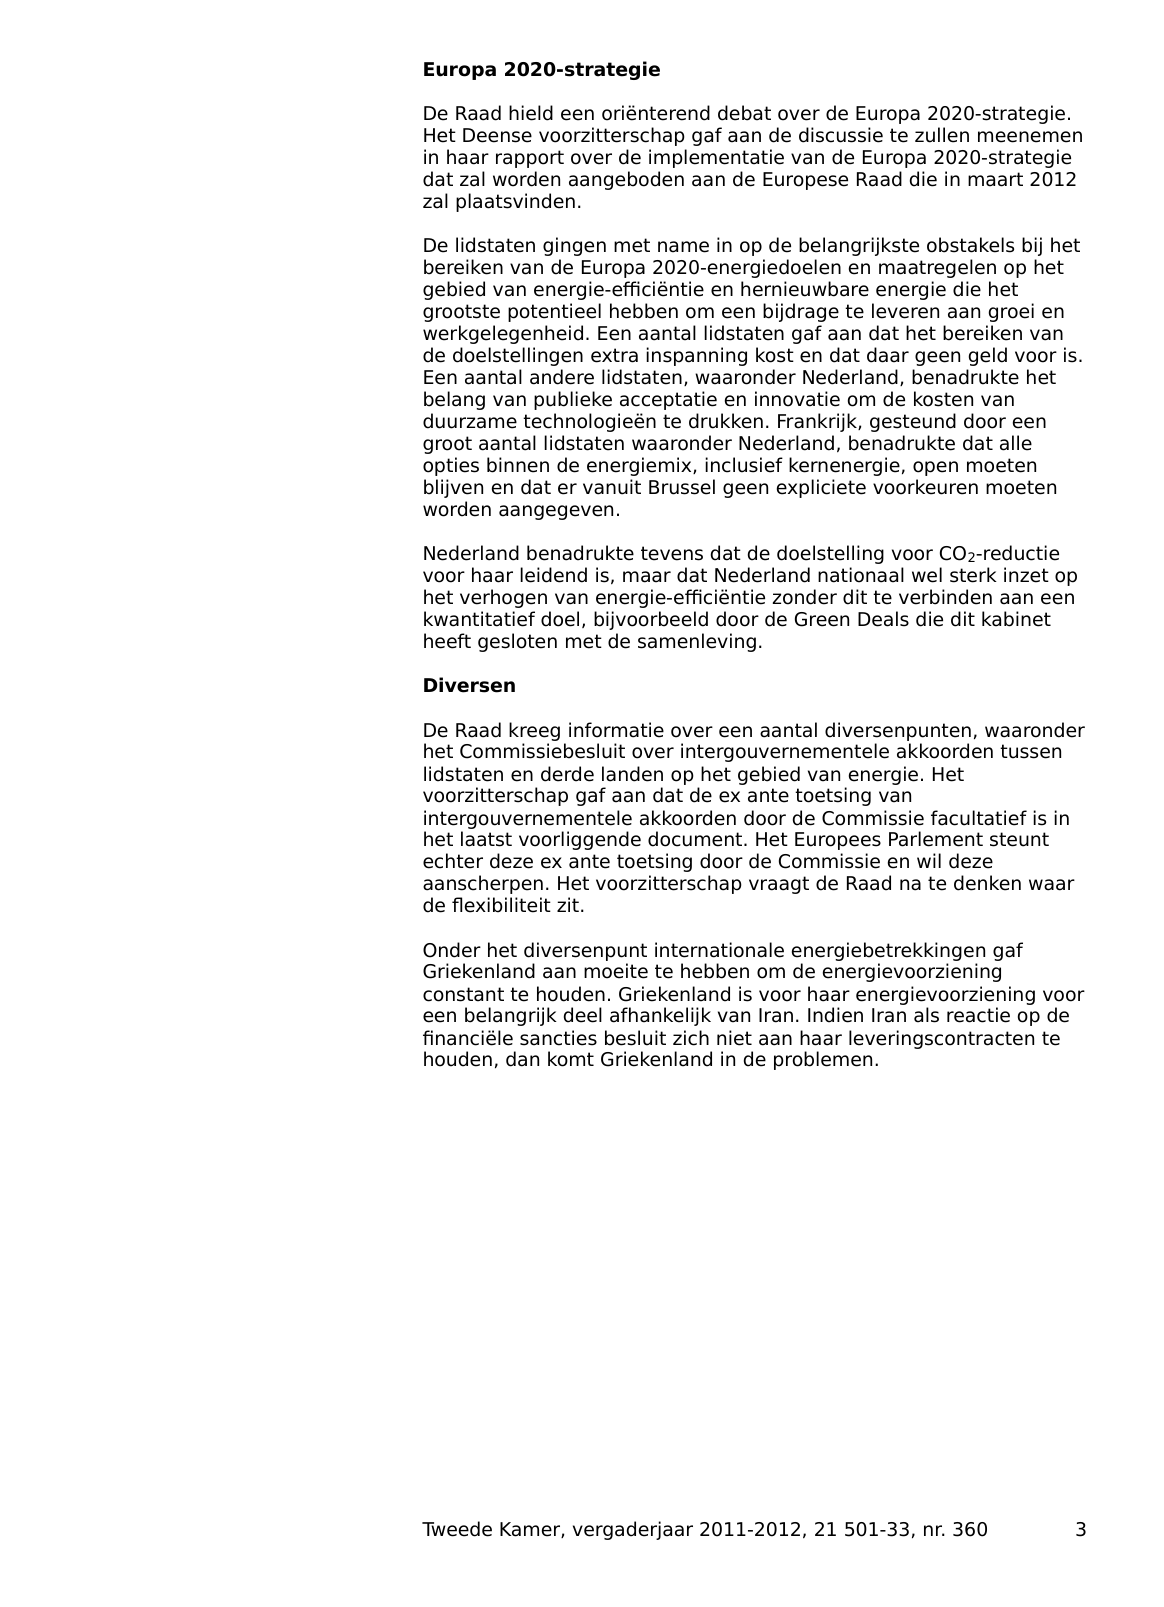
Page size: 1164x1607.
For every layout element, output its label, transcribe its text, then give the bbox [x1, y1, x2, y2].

text De Raad kreeg informatie over een aantal diversenpunten, waaronder het Commissiebesluit over intergouvernementele akkoorden tussen lidstaten en derde landen op het gebied van energie. Het voorzitterschap gaf aan dat de ex ante toetsing van intergouvernementele akkoorden door de Commissie facultatief is in het laatst voorliggende document. Het Europees Parlement steunt echter deze ex ante toetsing door de Commissie en wil deze aanscherpen. Het voorzitterschap vraagt de Raad na te denken waar de flexibiliteit zit. [422, 719, 1087, 917]
text De lidstaten gingen met name in op de belangrijkste obstakels bij het bereiken van de Europa 2020-energiedoelen en maatregelen op het gebied van energie-efficiëntie en hernieuwbare energie die het grootste potentieel hebben om een bijdrage te leveren aan groei en werkgelegenheid. Een aantal lidstaten gaf aan dat het bereiken van de doelstellingen extra inspanning kost en dat daar geen geld voor is. Een aantal andere lidstaten, waaronder Nederland, benadrukte het belang van publieke acceptatie en innovatie om de kosten van duurzame technologieën te drukken. Frankrijk, gesteund door een groot aantal lidstaten waaronder Nederland, benadrukte dat alle opties binnen de energiemix, inclusief kernenergie, open moeten blijven en dat er vanuit Brussel geen expliciete voorkeuren moeten worden aangegeven. [422, 235, 1087, 521]
subtitle Diversen [422, 675, 1087, 697]
text De Raad hield een oriënterend debat over de Europa 2020-strategie. Het Deense voorzitterschap gaf aan de discussie te zullen meenemen in haar rapport over de implementatie van de Europa 2020-strategie dat zal worden aangeboden aan de Europese Raad die in maart 2012 zal plaatsvinden. [422, 103, 1087, 213]
subtitle Europa 2020-strategie [422, 59, 1087, 81]
text Nederland benadrukte tevens dat de doelstelling voor CO2-reductie voor haar leidend is, maar dat Nederland nationaal wel sterk inzet op het verhogen van energie-efficiëntie zonder dit te verbinden aan een kwantitatief doel, bijvoorbeeld door de Green Deals die dit kabinet heeft gesloten met de samenleving. [422, 543, 1087, 653]
text Onder het diversenpunt internationale energiebetrekkingen gaf Griekenland aan moeite te hebben om de energievoorziening constant te houden. Griekenland is voor haar energievoorziening voor een belangrijk deel afhankelijk van Iran. Indien Iran als reactie op de financiële sancties besluit zich niet aan haar leveringscontracten te houden, dan komt Griekenland in de problemen. [422, 939, 1087, 1071]
